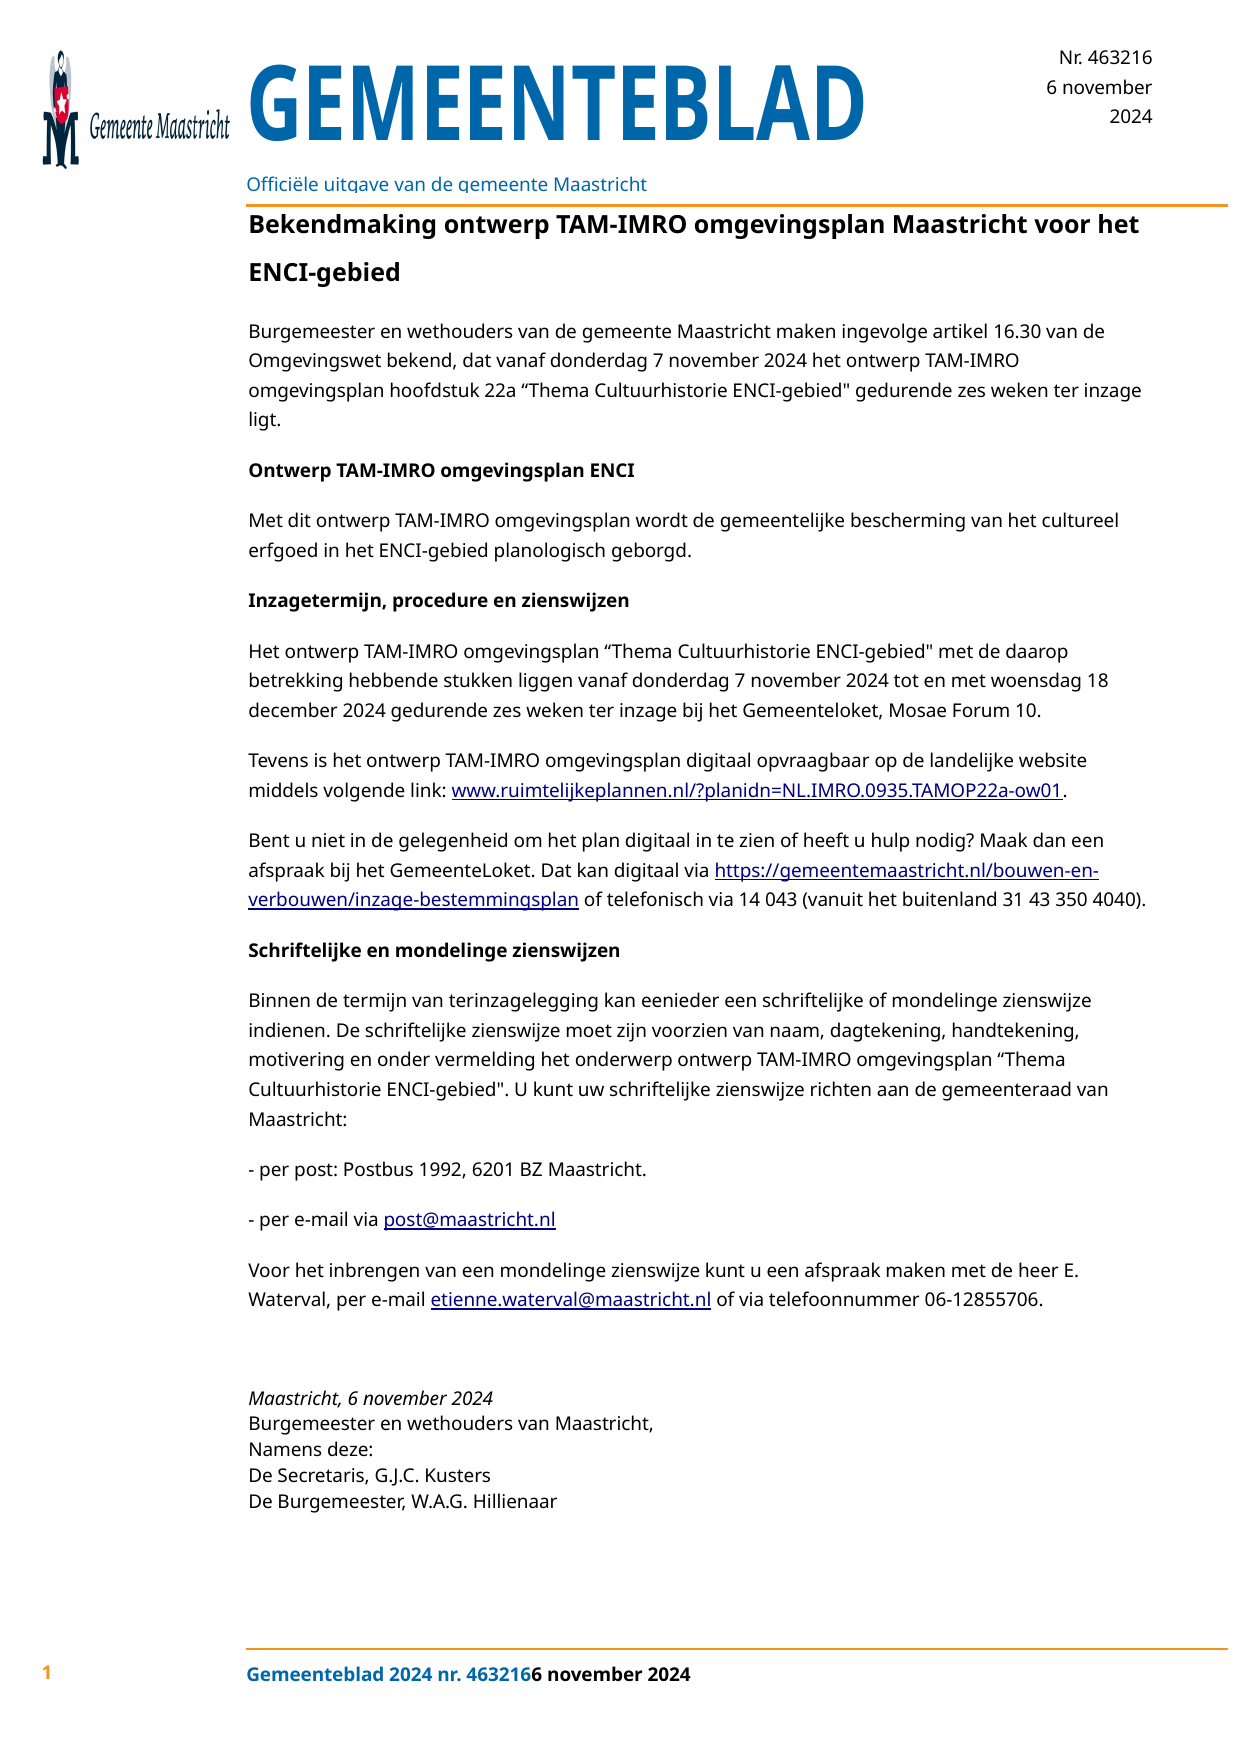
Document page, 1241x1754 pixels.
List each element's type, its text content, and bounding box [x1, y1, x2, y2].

text Tevens is het ontwerp TAM-IMRO omgevingsplan digitaal opvraagbaar op de landelijke website middels volgende link: www.ruimtelijkeplannen.nl/?planidn=NL.IMRO.0935.TAMOP22a-ow01. [248, 747, 1152, 803]
text Het ontwerp TAM-IMRO omgevingsplan “Thema Cultuurhistorie ENCI-gebied" met de daarop betrekking hebbende stukken liggen vanaf donderdag 7 november 2024 tot en met woensdag 18 december 2024 gedurende zes weken ter inzage bij het Gemeenteloket, Mosae Forum 10. [248, 638, 1152, 723]
picture [41, 47, 231, 172]
text Schriftelijke en mondelinge zienswijzen [248, 937, 1152, 963]
text De Secretaris, G.J.C. Kusters [248, 1462, 1152, 1488]
text De Burgemeester, W.A.G. Hillienaar [248, 1488, 1152, 1513]
text Ontwerp TAM-IMRO omgevingsplan ENCI [248, 457, 1152, 483]
text Binnen de termijn van terinzagelegging kan eenieder een schriftelijke of mondelinge zienswijze indienen. De schriftelijke zienswijze moet zijn voorzien van naam, dagtekening, handtekening, motivering en onder vermelding het onderwerp ontwerp TAM-IMRO omgevingsplan “Thema Cultuurhistorie ENCI-gebied". U kunt uw schriftelijke zienswijze richten aan de gemeenteraad van Maastricht: [248, 987, 1152, 1132]
text Met dit ontwerp TAM-IMRO omgevingsplan wordt de gemeentelijke bescherming van het cultureel erfgoed in het ENCI-gebied planologisch geborgd. [248, 507, 1152, 563]
text Bekendmaking ontwerp TAM-IMRO omgevingsplan Maastricht voor het ENCI-gebied [248, 207, 1152, 288]
text Burgemeester en wethouders van de gemeente Maastricht maken ingevolge artikel 16.30 van de Omgevingswet bekend, dat vanaf donderdag 7 november 2024 het ontwerp TAM-IMRO omgevingsplan hoofdstuk 22a “Thema Cultuurhistorie ENCI-gebied" gedurende zes weken ter inzage ligt. [248, 318, 1152, 432]
text - per post: Postbus 1992, 6201 BZ Maastricht. [248, 1156, 1152, 1182]
text - per e-mail via post@maastricht.nl [248, 1207, 1152, 1232]
text Bent u niet in de gelegenheid om het plan digitaal in te zien of heeft u hulp nodig? Maak dan een afspraak bij het GemeenteLoket. Dat kan digitaal via https://gemeentemaastricht.nl/bouwen-en-verbouwen/inzage-bestemmingsplan of telefonisch via 14 043 (vanuit het buitenland 31 43 350 4040). [248, 827, 1152, 912]
text Inzagetermijn, procedure en zienswijzen [248, 587, 1152, 613]
text Maastricht, 6 november 2024 [248, 1385, 1152, 1411]
text Burgemeester en wethouders van Maastricht, [248, 1411, 1152, 1436]
text Namens deze: [248, 1436, 1152, 1462]
text Voor het inbrengen van een mondelinge zienswijze kunt u een afspraak maken met de heer E. Waterval, per e-mail etienne.waterval@maastricht.nl of via telefoonnummer 06-12855706. [248, 1257, 1152, 1312]
